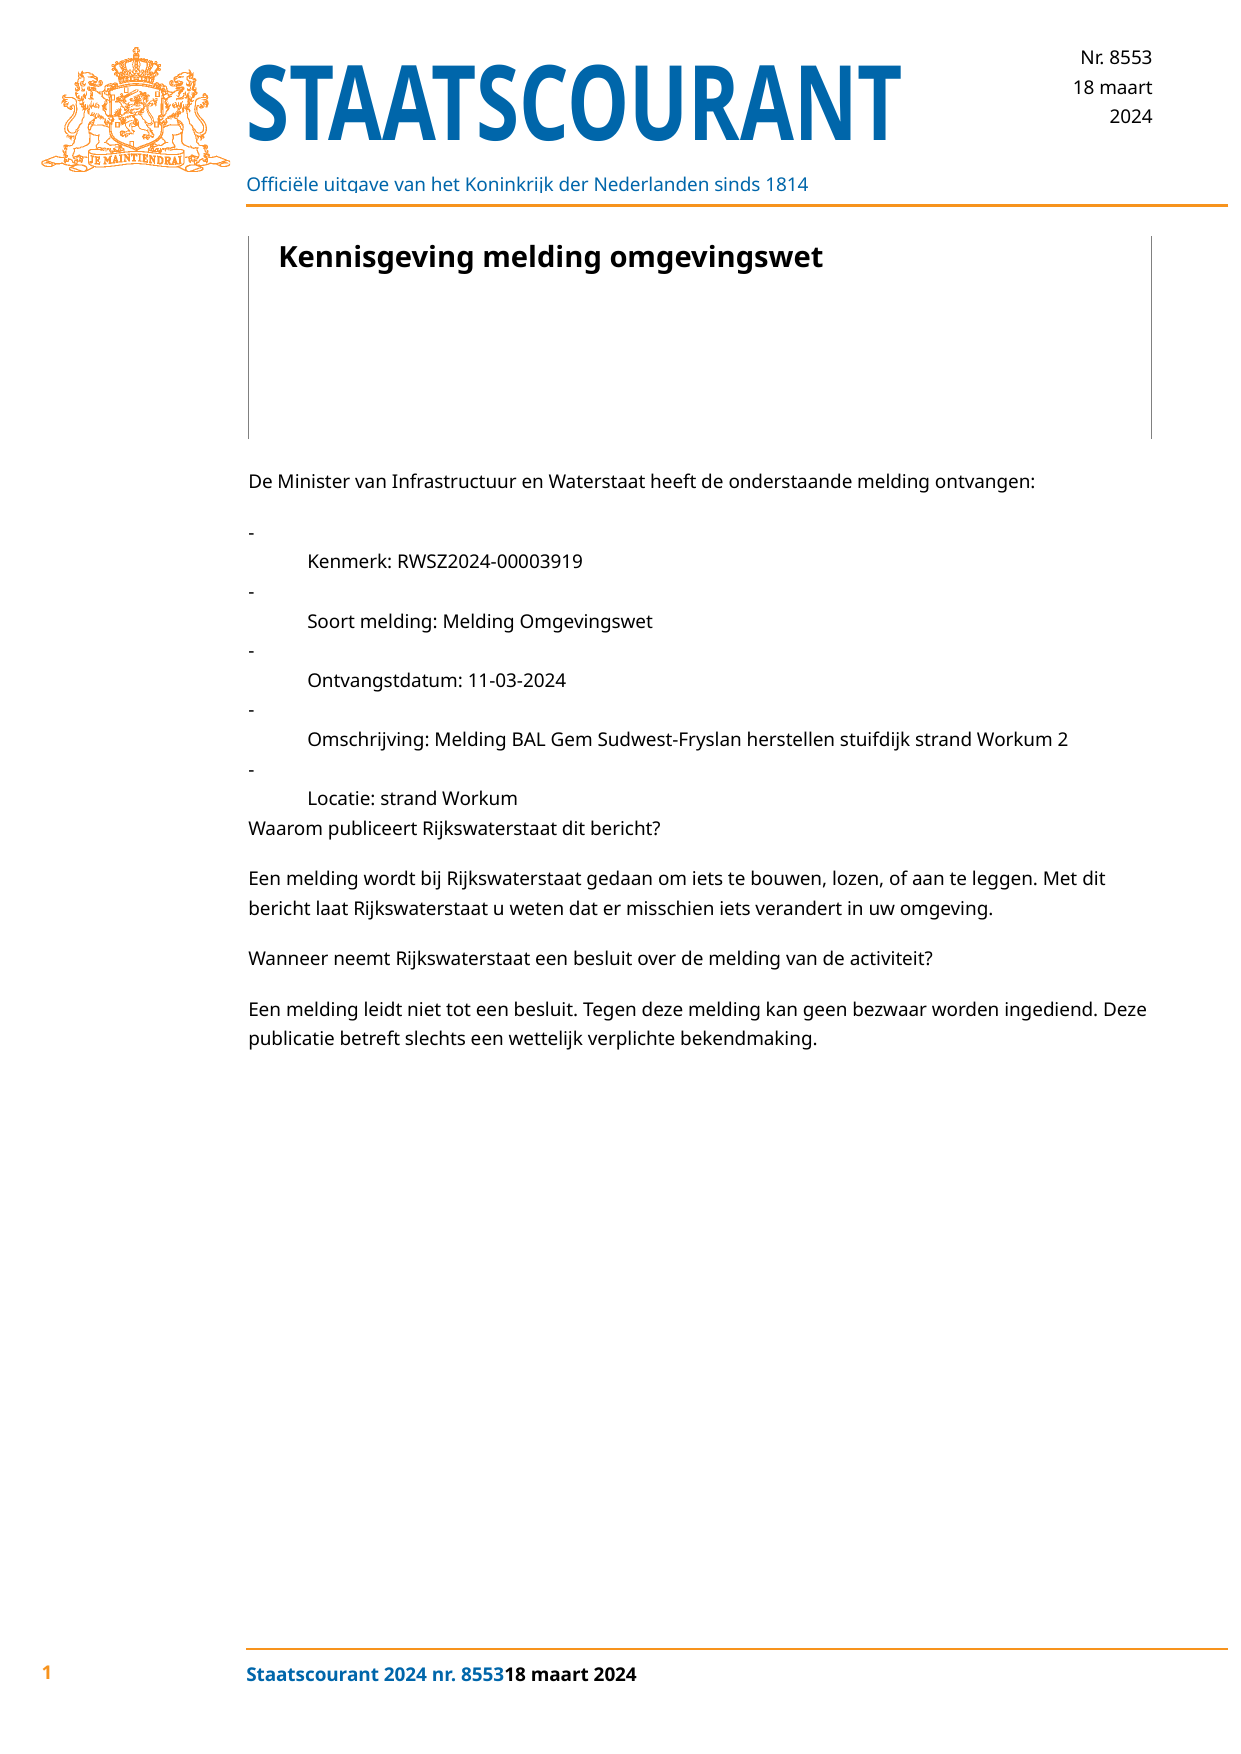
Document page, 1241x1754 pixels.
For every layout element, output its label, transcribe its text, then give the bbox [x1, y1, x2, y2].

list Omschrijving: Melding BAL Gem Sudwest-Fryslan herstellen stuifdijk strand Workum 2 [248, 726, 1152, 752]
text Waarom publiceert Rijkswaterstaat dit bericht? [248, 815, 1152, 841]
table_header [1090, 236, 1151, 413]
list Locatie: strand Workum [248, 785, 1152, 811]
text Een melding leidt niet tot een besluit. Tegen deze melding kan geen bezwaar worden ingediend. Deze publicatie betreft slechts een wettelijk verplichte bekendmaking. [248, 996, 1152, 1051]
text Een melding wordt bij Rijkswaterstaat gedaan om iets te bouwen, lozen, of aan te leggen. Met dit bericht laat Rijkswaterstaat u weten dat er misschien iets verandert in uw omgeving. [248, 865, 1152, 921]
table_header [850, 414, 1151, 439]
text De Minister van Infrastructuur en Waterstaat heeft de onderstaande melding ontvangen: [248, 469, 1152, 494]
list Soort melding: Melding Omgevingswet [248, 608, 1152, 633]
picture [912, 236, 1090, 414]
table_header [850, 236, 912, 413]
picture [41, 47, 231, 172]
list Kenmerk: RWSZ2024-00003919 [248, 549, 1152, 574]
list Ontvangstdatum: 11-03-2024 [248, 667, 1152, 693]
table_header Kennisgeving melding omgevingswet [249, 236, 850, 439]
text Wanneer neemt Rijkswaterstaat een besluit over de melding van de activiteit? [248, 945, 1152, 971]
